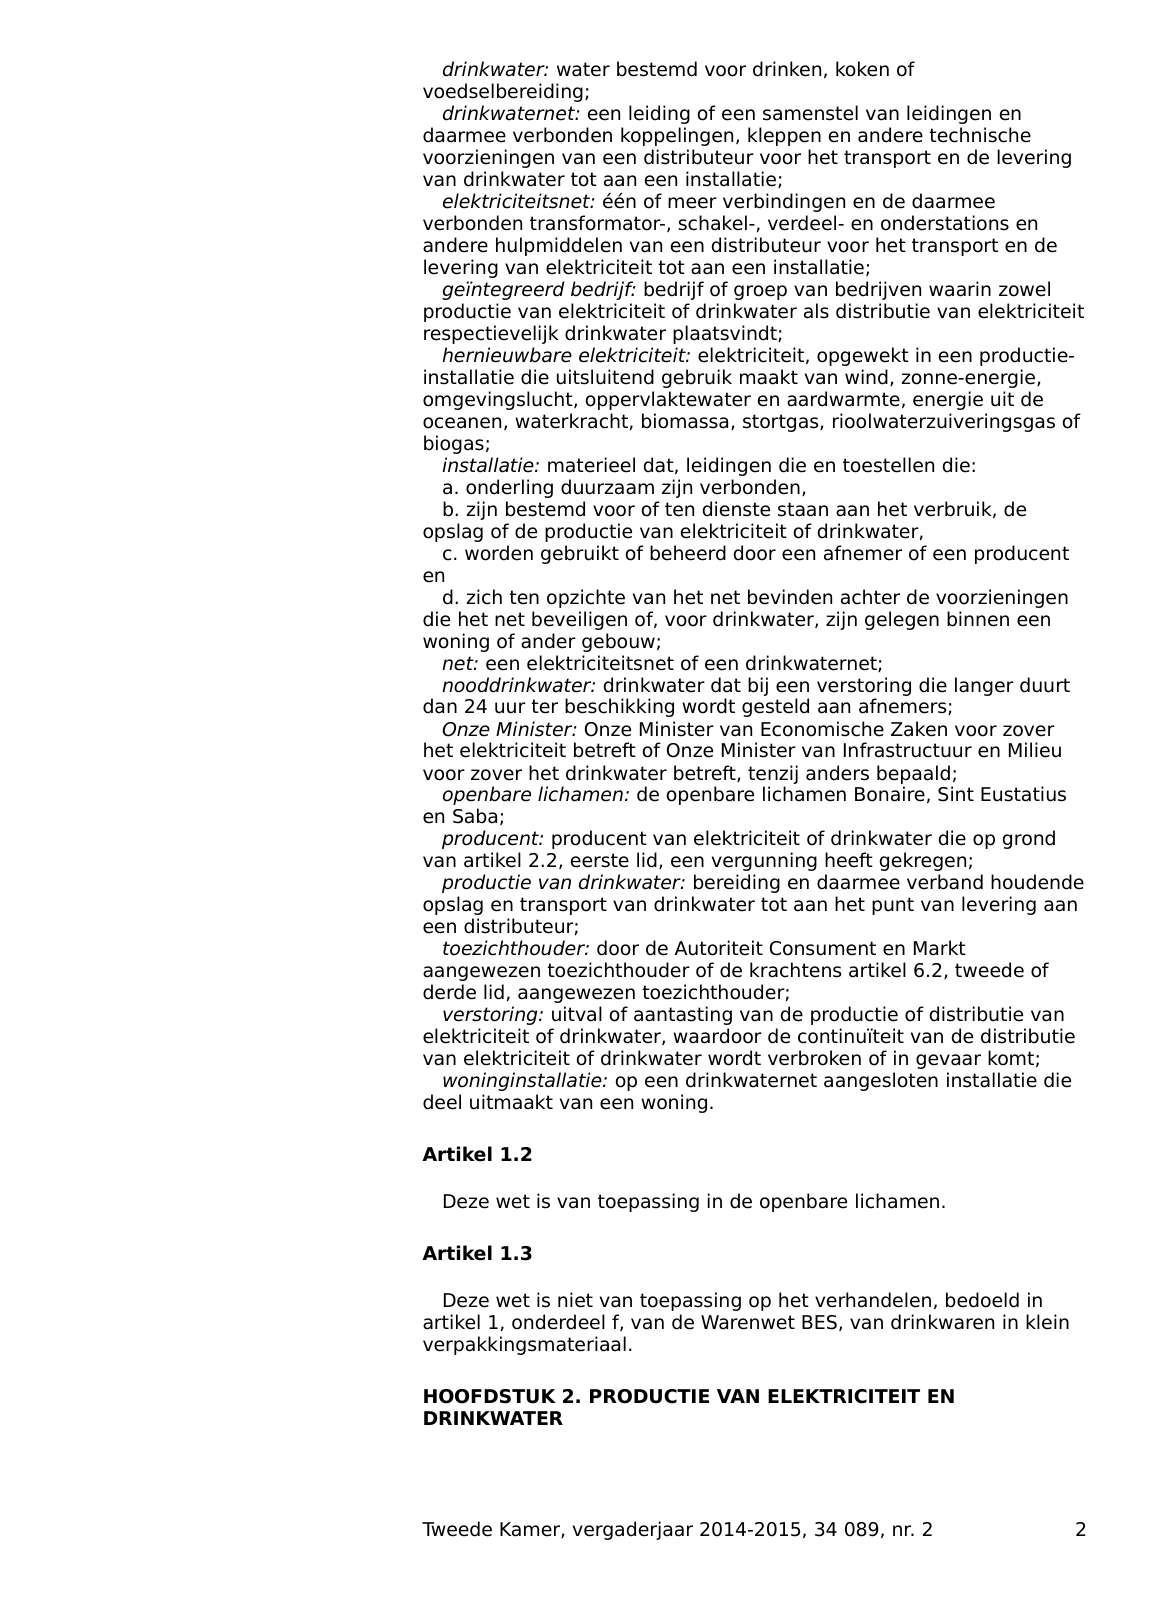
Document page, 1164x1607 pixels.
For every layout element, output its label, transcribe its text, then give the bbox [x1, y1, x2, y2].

text a. onderling duurzaam zijn verbonden, [422, 477, 1087, 499]
text b. zijn bestemd voor of ten dienste staan aan het verbruik, de opslag of de productie van elektriciteit of drinkwater, [422, 499, 1087, 543]
text producent: producent van elektriciteit of drinkwater die op grond van artikel 2.2, eerste lid, een vergunning heeft gekregen; [422, 828, 1087, 872]
text hernieuwbare elektriciteit: elektriciteit, opgewekt in een productie-installatie die uitsluitend gebruik maakt van wind, zonne-energie, omgevingslucht, oppervlaktewater en aardwarmte, energie uit de oceanen, waterkracht, biomassa, stortgas, rioolwaterzuiveringsgas of biogas; [422, 345, 1087, 455]
text drinkwaternet: een leiding of een samenstel van leidingen en daarmee verbonden koppelingen, kleppen en andere technische voorzieningen van een distributeur voor het transport en de levering van drinkwater tot aan een installatie; [422, 103, 1087, 191]
text nooddrinkwater: drinkwater dat bij een verstoring die langer duurt dan 24 uur ter beschikking wordt gesteld aan afnemers; [422, 674, 1087, 718]
text c. worden gebruikt of beheerd door een afnemer of een producent en [422, 543, 1087, 587]
text d. zich ten opzichte van het net bevinden achter de voorzieningen die het net beveiligen of, voor drinkwater, zijn gelegen binnen een woning of ander gebouw; [422, 587, 1087, 652]
text woninginstallatie: op een drinkwaternet aangesloten installatie die deel uitmaakt van een woning. [422, 1070, 1087, 1114]
text Deze wet is niet van toepassing op het verhandelen, bedoeld in artikel 1, onderdeel f, van de Warenwet BES, van drinkwaren in klein verpakkingsmateriaal. [422, 1290, 1087, 1356]
text productie van drinkwater: bereiding en daarmee verband houdende opslag en transport van drinkwater tot aan het punt van levering aan een distributeur; [422, 872, 1087, 938]
text toezichthouder: door de Autoriteit Consument en Markt aangewezen toezichthouder of de krachtens artikel 6.2, tweede of derde lid, aangewezen toezichthouder; [422, 938, 1087, 1004]
text drinkwater: water bestemd voor drinken, koken of voedselbereiding; [422, 59, 1087, 103]
text Deze wet is van toepassing in de openbare lichamen. [422, 1191, 1087, 1213]
text net: een elektriciteitsnet of een drinkwaternet; [422, 652, 1087, 674]
subtitle HOOFDSTUK 2. PRODUCTIE VAN ELEKTRICITEIT EN DRINKWATER [422, 1386, 1087, 1430]
text geïntegreerd bedrijf: bedrijf of groep van bedrijven waarin zowel productie van elektriciteit of drinkwater als distributie van elektriciteit respectievelijk drinkwater plaatsvindt; [422, 279, 1087, 345]
text Onze Minister: Onze Minister van Economische Zaken voor zover het elektriciteit betreft of Onze Minister van Infrastructuur en Milieu voor zover het drinkwater betreft, tenzij anders bepaald; [422, 718, 1087, 784]
text installatie: materieel dat, leidingen die en toestellen die: [422, 455, 1087, 477]
text elektriciteitsnet: één of meer verbindingen en de daarmee verbonden transformator-, schakel-, verdeel- en onderstations en andere hulpmiddelen van een distributeur voor het transport en de levering van elektriciteit tot aan een installatie; [422, 191, 1087, 279]
text verstoring: uitval of aantasting van de productie of distributie van elektriciteit of drinkwater, waardoor de continuïteit van de distributie van elektriciteit of drinkwater wordt verbroken of in gevaar komt; [422, 1004, 1087, 1070]
text openbare lichamen: de openbare lichamen Bonaire, Sint Eustatius en Saba; [422, 784, 1087, 828]
subtitle Artikel 1.2 [422, 1144, 1087, 1166]
subtitle Artikel 1.3 [422, 1243, 1087, 1265]
